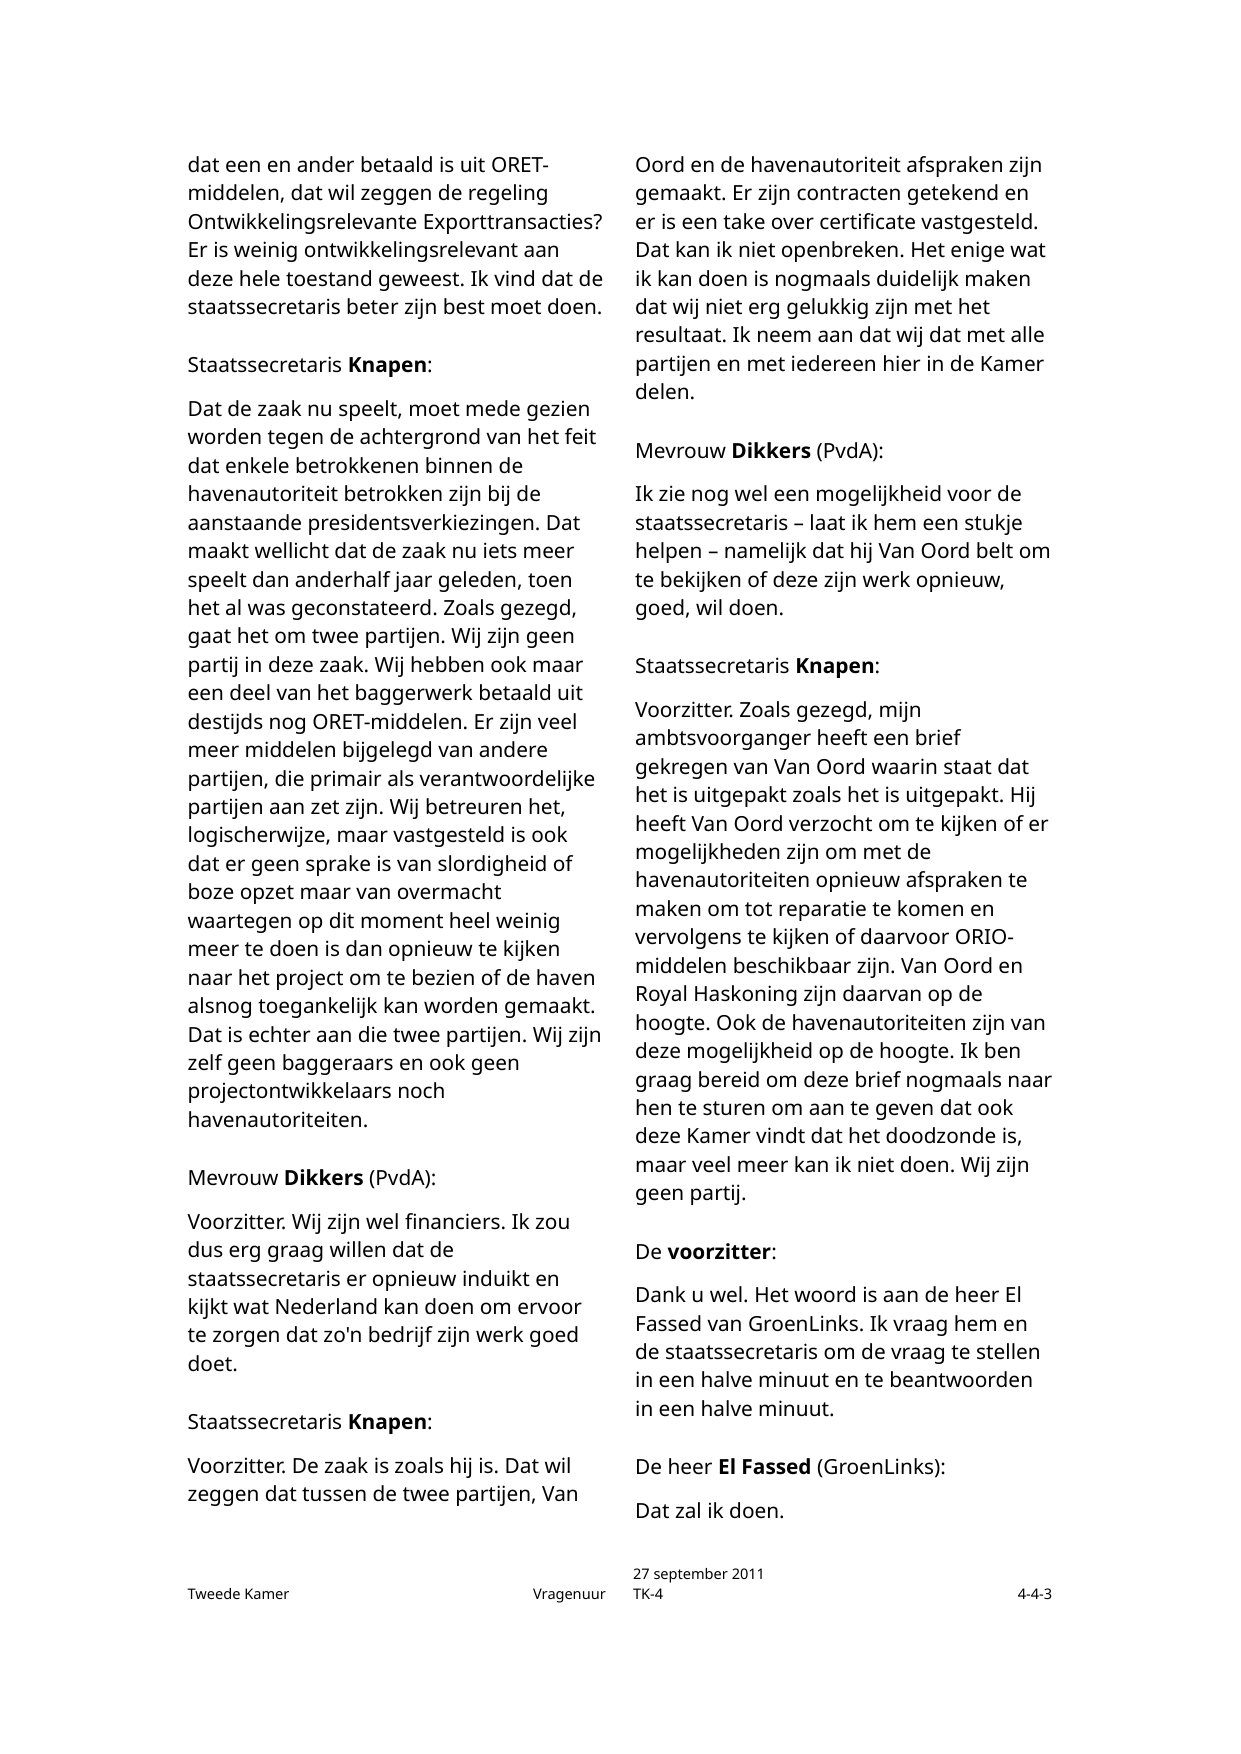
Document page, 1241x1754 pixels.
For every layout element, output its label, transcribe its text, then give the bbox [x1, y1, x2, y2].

text Dat de zaak nu speelt, moet mede gezien worden tegen de achtergrond van het feit dat enkele betrokkenen binnen de havenautoriteit betrokken zijn bij de aanstaande presidentsverkiezingen. Dat maakt wellicht dat de zaak nu iets meer speelt dan anderhalf jaar geleden, toen het al was geconstateerd. Zoals gezegd, gaat het om twee partijen. Wij zijn geen partij in deze zaak. Wij hebben ook maar een deel van het baggerwerk betaald uit destijds nog ORET-middelen. Er zijn veel meer middelen bijgelegd van andere partijen, die primair als verantwoordelijke partijen aan zet zijn. Wij betreuren het, logischerwijze, maar vastgesteld is ook dat er geen sprake is van slordigheid of boze opzet maar van overmacht waartegen op dit moment heel weinig meer te doen is dan opnieuw te kijken naar het project om te bezien of de haven alsnog toegankelijk kan worden gemaakt. Dat is echter aan die twee partijen. Wij zijn zelf geen baggeraars en ook geen projectontwikkelaars noch havenautoriteiten. [187, 394, 605, 1133]
text Dank u wel. Het woord is aan de heer El Fassed van GroenLinks. Ik vraag hem en de staatssecretaris om de vraag te stellen in een halve minuut en te beantwoorden in een halve minuut. [635, 1280, 1053, 1422]
text Staatssecretaris Knapen: [635, 652, 1053, 680]
text Ik zie nog wel een mogelijkheid voor de staatssecretaris – laat ik hem een stukje helpen – namelijk dat hij Van Oord belt om te bekijken of deze zijn werk opnieuw, goed, wil doen. [635, 479, 1053, 622]
text Voorzitter. De zaak is zoals hij is. Dat wil zeggen dat tussen de twee partijen, Van [187, 1451, 605, 1508]
text De voorzitter: [635, 1237, 1053, 1265]
text Mevrouw Dikkers (PvdA): [635, 436, 1053, 464]
text dat een en ander betaald is uit ORET-middelen, dat wil zeggen de regeling Ontwikkelingsrelevante Exporttransacties? Er is weinig ontwikkelingsrelevant aan deze hele toestand geweest. Ik vind dat de staatssecretaris beter zijn best moet doen. [187, 150, 605, 321]
text Staatssecretaris Knapen: [187, 1407, 605, 1436]
text De heer El Fassed (GroenLinks): [635, 1452, 1053, 1481]
text Oord en de havenautoriteit afspraken zijn gemaakt. Er zijn contracten getekend en er is een take over certificate vastgesteld. Dat kan ik niet openbreken. Het enige wat ik kan doen is nogmaals duidelijk maken dat wij niet erg gelukkig zijn met het resultaat. Ik neem aan dat wij dat met alle partijen en met iedereen hier in de Kamer delen. [635, 150, 1053, 406]
text Voorzitter. Zoals gezegd, mijn ambtsvoorganger heeft een brief gekregen van Van Oord waarin staat dat het is uitgepakt zoals het is uitgepakt. Hij heeft Van Oord verzocht om te kijken of er mogelijkheden zijn om met de havenautoriteiten opnieuw afspraken te maken om tot reparatie te komen en vervolgens te kijken of daarvoor ORIO-middelen beschikbaar zijn. Van Oord en Royal Haskoning zijn daarvan op de hoogte. Ook de havenautoriteiten zijn van deze mogelijkheid op de hoogte. Ik ben graag bereid om deze brief nogmaals naar hen te sturen om aan te geven dat ook deze Kamer vindt dat het doodzonde is, maar veel meer kan ik niet doen. Wij zijn geen partij. [635, 695, 1053, 1207]
text Voorzitter. Wij zijn wel financiers. Ik zou dus erg graag willen dat de staatssecretaris er opnieuw induikt en kijkt wat Nederland kan doen om ervoor te zorgen dat zo'n bedrijf zijn werk goed doet. [187, 1207, 605, 1377]
text Staatssecretaris Knapen: [187, 351, 605, 379]
text Mevrouw Dikkers (PvdA): [187, 1163, 605, 1192]
text Dat zal ik doen. [635, 1496, 1053, 1524]
